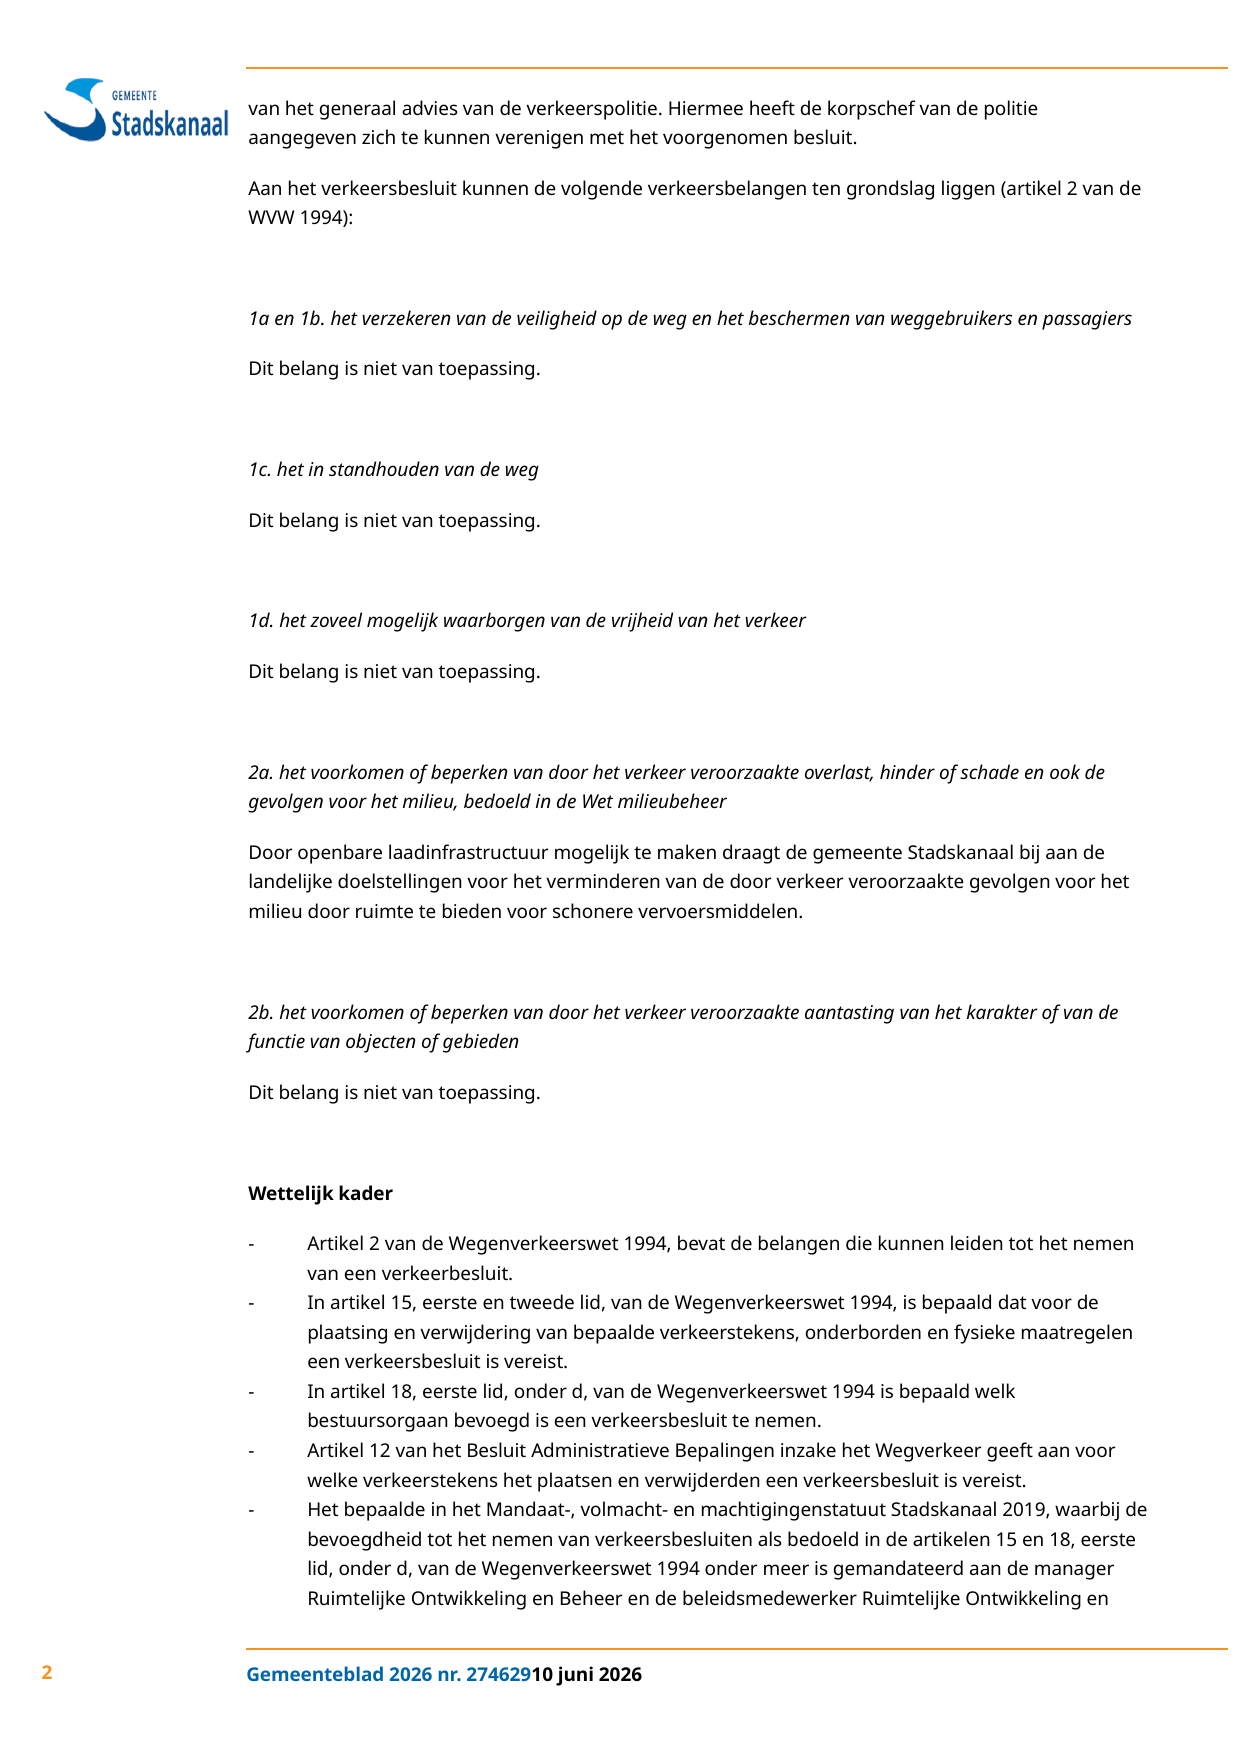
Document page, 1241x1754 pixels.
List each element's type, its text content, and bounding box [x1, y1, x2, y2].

text Dit belang is niet van toepassing. [248, 507, 1152, 533]
list In artikel 18, eerste lid, onder d, van de Wegenverkeerswet 1994 is bepaald welk bestuursorgaan bevoegd is een verkeersbesluit te nemen. [248, 1378, 1152, 1433]
text 2a. het voorkomen of beperken van door het verkeer veroorzaakte overlast, hinder of schade en ook de gevolgen voor het milieu, bedoeld in de Wet milieubeheer [248, 759, 1152, 814]
text 2b. het voorkomen of beperken van door het verkeer veroorzaakte aantasting van het karakter of van de functie van objecten of gebieden [248, 999, 1152, 1054]
list Artikel 2 van de Wegenverkeerswet 1994, bevat de belangen die kunnen leiden tot het nemen van een verkeerbesluit. [248, 1230, 1152, 1286]
text van het generaal advies van de verkeerspolitie. Hiermee heeft de korpschef van de politie aangegeven zich te kunnen verenigen met het voorgenomen besluit. [248, 95, 1152, 150]
picture [41, 47, 231, 172]
text Dit belang is niet van toepassing. [248, 1079, 1152, 1105]
text 1c. het in standhouden van de weg [248, 456, 1152, 482]
text Door openbare laadinfrastructuur mogelijk te maken draagt de gemeente Stadskanaal bij aan de landelijke doelstellingen voor het verminderen van de door verkeer veroorzaakte gevolgen voor het milieu door ruimte te bieden voor schonere vervoersmiddelen. [248, 839, 1152, 924]
text Wettelijk kader [248, 1180, 1152, 1206]
text Dit belang is niet van toepassing. [248, 356, 1152, 381]
text Dit belang is niet van toepassing. [248, 658, 1152, 684]
text 1a en 1b. het verzekeren van de veiligheid op de weg en het beschermen van weggebruikers en passagiers [248, 305, 1152, 331]
text 1d. het zoveel mogelijk waarborgen van de vrijheid van het verkeer [248, 608, 1152, 633]
text Aan het verkeersbesluit kunnen de volgende verkeersbelangen ten grondslag liggen (artikel 2 van de WVW 1994): [248, 175, 1152, 230]
list In artikel 15, eerste en tweede lid, van de Wegenverkeerswet 1994, is bepaald dat voor de plaatsing en verwijdering van bepaalde verkeerstekens, onderborden en fysieke maatregelen een verkeersbesluit is vereist. [248, 1289, 1152, 1374]
list Het bepaalde in het Mandaat-, volmacht- en machtigingenstatuut Stadskanaal 2019, waarbij de bevoegdheid tot het nemen van verkeersbesluiten als bedoeld in de artikelen 15 en 18, eerste lid, onder d, van de Wegenverkeerswet 1994 onder meer is gemandateerd aan de manager Ruimtelijke Ontwikkeling en Beheer en de beleidsmedewerker Ruimtelijke Ontwikkeling en [248, 1496, 1152, 1611]
list Artikel 12 van het Besluit Administratieve Bepalingen inzake het Wegverkeer geeft aan voor welke verkeerstekens het plaatsen en verwijderden een verkeersbesluit is vereist. [248, 1437, 1152, 1493]
